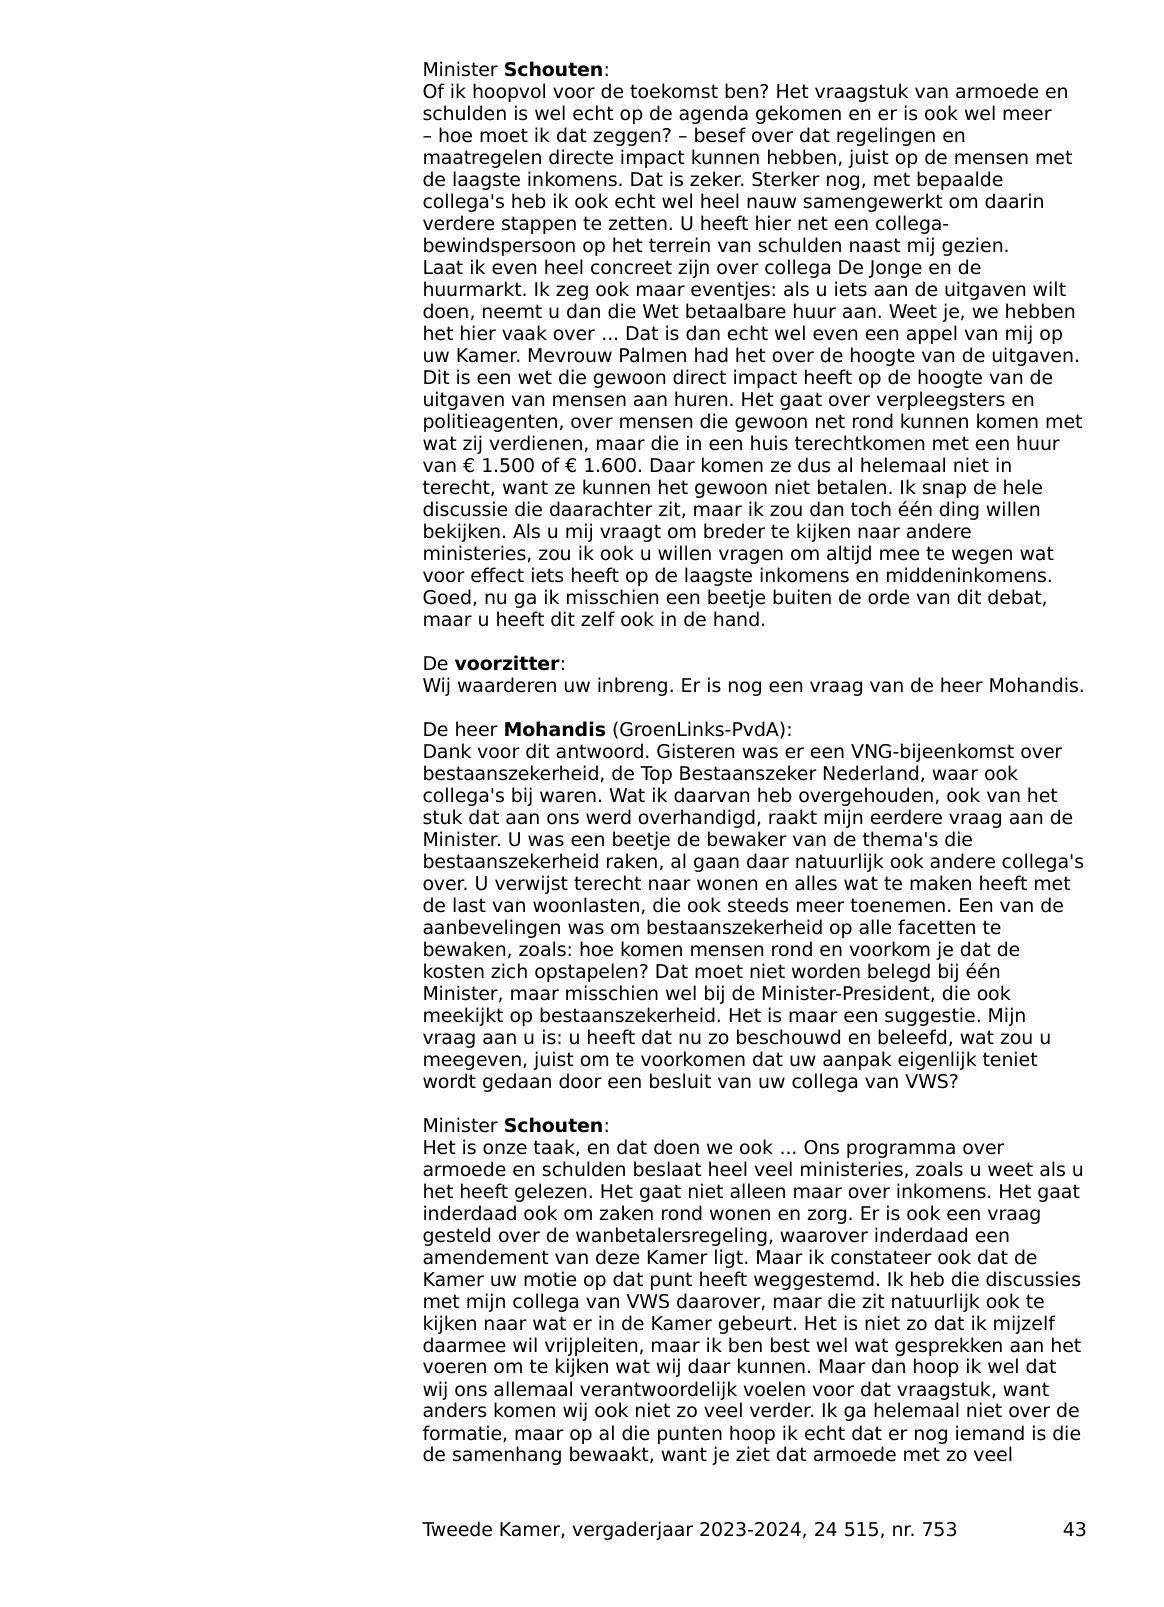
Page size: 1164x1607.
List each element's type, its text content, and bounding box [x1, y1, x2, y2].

text Minister Schouten: [422, 1115, 1087, 1137]
text De voorzitter: [422, 653, 1087, 675]
text Dank voor dit antwoord. Gisteren was er een VNG-bijeenkomst over bestaanszekerheid, de Top Bestaanszeker Nederland, waar ook collega's bij waren. Wat ik daarvan heb overgehouden, ook van het stuk dat aan ons werd overhandigd, raakt mijn eerdere vraag aan de Minister. U was een beetje de bewaker van de thema's die bestaanszekerheid raken, al gaan daar natuurlijk ook andere collega's over. U verwijst terecht naar wonen en alles wat te maken heeft met de last van woonlasten, die ook steeds meer toenemen. Een van de aanbevelingen was om bestaanszekerheid op alle facetten te bewaken, zoals: hoe komen mensen rond en voorkom je dat de kosten zich opstapelen? Dat moet niet worden belegd bij één Minister, maar misschien wel bij de Minister-President, die ook meekijkt op bestaanszekerheid. Het is maar een suggestie. Mijn vraag aan u is: u heeft dat nu zo beschouwd en beleefd, wat zou u meegeven, juist om te voorkomen dat uw aanpak eigenlijk teniet wordt gedaan door een besluit van uw collega van VWS? [422, 741, 1087, 1092]
text Laat ik even heel concreet zijn over collega De Jonge en de huurmarkt. Ik zeg ook maar eventjes: als u iets aan de uitgaven wilt doen, neemt u dan die Wet betaalbare huur aan. Weet je, we hebben het hier vaak over ... Dat is dan echt wel even een appel van mij op uw Kamer. Mevrouw Palmen had het over de hoogte van de uitgaven. Dit is een wet die gewoon direct impact heeft op de hoogte van de uitgaven van mensen aan huren. Het gaat over verpleegsters en politieagenten, over mensen die gewoon net rond kunnen komen met wat zij verdienen, maar die in een huis terechtkomen met een huur van € 1.500 of € 1.600. Daar komen ze dus al helemaal niet in terecht, want ze kunnen het gewoon niet betalen. Ik snap de hele discussie die daarachter zit, maar ik zou dan toch één ding willen bekijken. Als u mij vraagt om breder te kijken naar andere ministeries, zou ik ook u willen vragen om altijd mee te wegen wat voor effect iets heeft op de laagste inkomens en middeninkomens. Goed, nu ga ik misschien een beetje buiten de orde van dit debat, maar u heeft dit zelf ook in de hand. [422, 257, 1087, 631]
text Of ik hoopvol voor de toekomst ben? Het vraagstuk van armoede en schulden is wel echt op de agenda gekomen en er is ook wel meer – hoe moet ik dat zeggen? – besef over dat regelingen en maatregelen directe impact kunnen hebben, juist op de mensen met de laagste inkomens. Dat is zeker. Sterker nog, met bepaalde collega's heb ik ook echt wel heel nauw samengewerkt om daarin verdere stappen te zetten. U heeft hier net een collega-bewindspersoon op het terrein van schulden naast mij gezien. [422, 81, 1087, 257]
text Het is onze taak, en dat doen we ook ... Ons programma over armoede en schulden beslaat heel veel ministeries, zoals u weet als u het heeft gelezen. Het gaat niet alleen maar over inkomens. Het gaat inderdaad ook om zaken rond wonen en zorg. Er is ook een vraag gesteld over de wanbetalersregeling, waarover inderdaad een amendement van deze Kamer ligt. Maar ik constateer ook dat de Kamer uw motie op dat punt heeft weggestemd. Ik heb die discussies met mijn collega van VWS daarover, maar die zit natuurlijk ook te kijken naar wat er in de Kamer gebeurt. Het is niet zo dat ik mijzelf daarmee wil vrijpleiten, maar ik ben best wel wat gesprekken aan het voeren om te kijken wat wij daar kunnen. Maar dan hoop ik wel dat wij ons allemaal verantwoordelijk voelen voor dat vraagstuk, want anders komen wij ook niet zo veel verder. Ik ga helemaal niet over de formatie, maar op al die punten hoop ik echt dat er nog iemand is die de samenhang bewaakt, want je ziet dat armoede met zo veel [422, 1137, 1087, 1466]
text Wij waarderen uw inbreng. Er is nog een vraag van de heer Mohandis. [422, 675, 1087, 697]
text Minister Schouten: [422, 59, 1087, 81]
text De heer Mohandis (GroenLinks-PvdA): [422, 719, 1087, 741]
